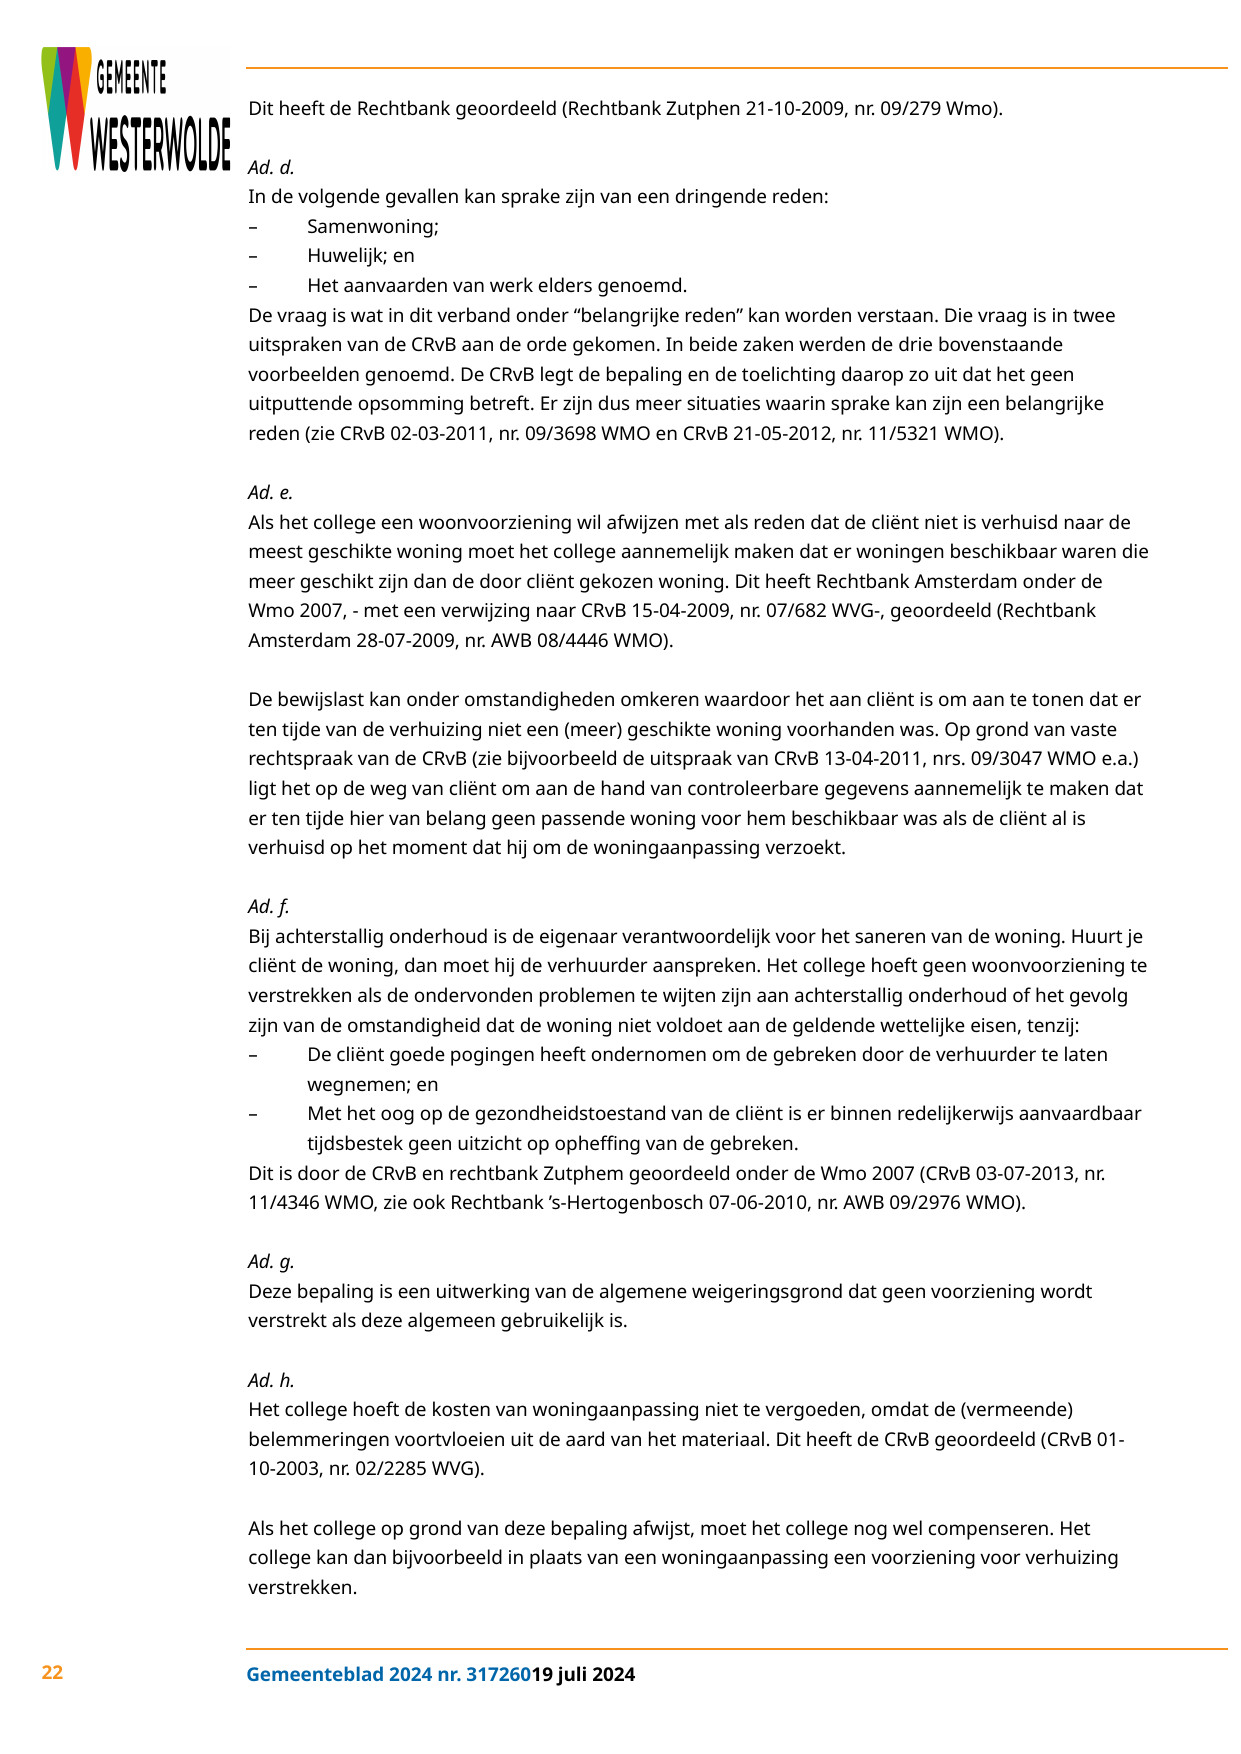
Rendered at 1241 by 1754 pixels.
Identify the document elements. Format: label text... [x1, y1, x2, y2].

list De cliënt goede pogingen heeft ondernomen om de gebreken door de verhuurder te laten wegnemen; en [248, 1041, 1152, 1097]
text Als het college een woonvoorziening wil afwijzen met als reden dat de cliënt niet is verhuisd naar de meest geschikte woning moet het college aannemelijk maken dat er woningen beschikbaar waren die meer geschikt zijn dan de door cliënt gekozen woning. Dit heeft Rechtbank Amsterdam onder de Wmo 2007, - met een verwijzing naar CRvB 15-04-2009, nr. 07/682 WVG-, geoordeeld (Rechtbank Amsterdam 28-07-2009, nr. AWB 08/4446 WMO). [248, 509, 1152, 653]
text Ad. g. [248, 1248, 1152, 1274]
text De vraag is wat in dit verband onder “belangrijke reden” kan worden verstaan. Die vraag is in twee uitspraken van de CRvB aan de orde gekomen. In beide zaken werden de drie bovenstaande voorbeelden genoemd. De CRvB legt de bepaling en de toelichting daarop zo uit dat het geen uitputtende opsomming betreft. Er zijn dus meer situaties waarin sprake kan zijn een belangrijke reden (zie CRvB 02-03-2011, nr. 09/3698 WMO en CRvB 21-05-2012, nr. 11/5321 WMO). [248, 302, 1152, 446]
text Dit heeft de Rechtbank geoordeeld (Rechtbank Zutphen 21-10-2009, nr. 09/279 Wmo). [248, 95, 1152, 121]
text Bij achterstallig onderhoud is de eigenaar verantwoordelijk voor het saneren van de woning. Huurt je cliënt de woning, dan moet hij de verhuurder aanspreken. Het college hoeft geen woonvoorziening te verstrekken als de ondervonden problemen te wijten zijn aan achterstallig onderhoud of het gevolg zijn van de omstandigheid dat de woning niet voldoet aan de geldende wettelijke eisen, tenzij: [248, 923, 1152, 1038]
list Huwelijk; en [248, 243, 1152, 268]
text Deze bepaling is een uitwerking van de algemene weigeringsgrond dat geen voorziening wordt verstrekt als deze algemeen gebruikelijk is. [248, 1278, 1152, 1333]
text Ad. h. [248, 1367, 1152, 1393]
text Dit is door de CRvB en rechtbank Zutphem geoordeeld onder de Wmo 2007 (CRvB 03-07-2013, nr. 11/4346 WMO, zie ook Rechtbank ’s-Hertogenbosch 07-06-2010, nr. AWB 09/2976 WMO). [248, 1160, 1152, 1215]
list Het aanvaarden van werk elders genoemd. [248, 272, 1152, 298]
list Samenwoning; [248, 213, 1152, 239]
text In de volgende gevallen kan sprake zijn van een dringende reden: [248, 183, 1152, 209]
text De bewijslast kan onder omstandigheden omkeren waardoor het aan cliënt is om aan te tonen dat er ten tijde van de verhuizing niet een (meer) geschikte woning voorhanden was. Op grond van vaste rechtspraak van de CRvB (zie bijvoorbeeld de uitspraak van CRvB 13-04-2011, nrs. 09/3047 WMO e.a.) ligt het op de weg van cliënt om aan de hand van controleerbare gegevens aannemelijk te maken dat er ten tijde hier van belang geen passende woning voor hem beschikbaar was als de cliënt al is verhuisd op het moment dat hij om de woningaanpassing verzoekt. [248, 686, 1152, 860]
text Als het college op grond van deze bepaling afwijst, moet het college nog wel compenseren. Het college kan dan bijvoorbeeld in plaats van een woningaanpassing een voorziening voor verhuizing verstrekken. [248, 1515, 1152, 1600]
text Ad. d. [248, 154, 1152, 180]
text Ad. e. [248, 479, 1152, 505]
text Het college hoeft de kosten van woningaanpassing niet te vergoeden, omdat de (vermeende) belemmeringen voortvloeien uit de aard van het materiaal. Dit heeft de CRvB geoordeeld (CRvB 01-10-2003, nr. 02/2285 WVG). [248, 1396, 1152, 1481]
picture [41, 47, 231, 172]
text Ad. f. [248, 893, 1152, 919]
list Met het oog op de gezondheidstoestand van de cliënt is er binnen redelijkerwijs aanvaardbaar tijdsbestek geen uitzicht op opheffing van de gebreken. [248, 1101, 1152, 1156]
